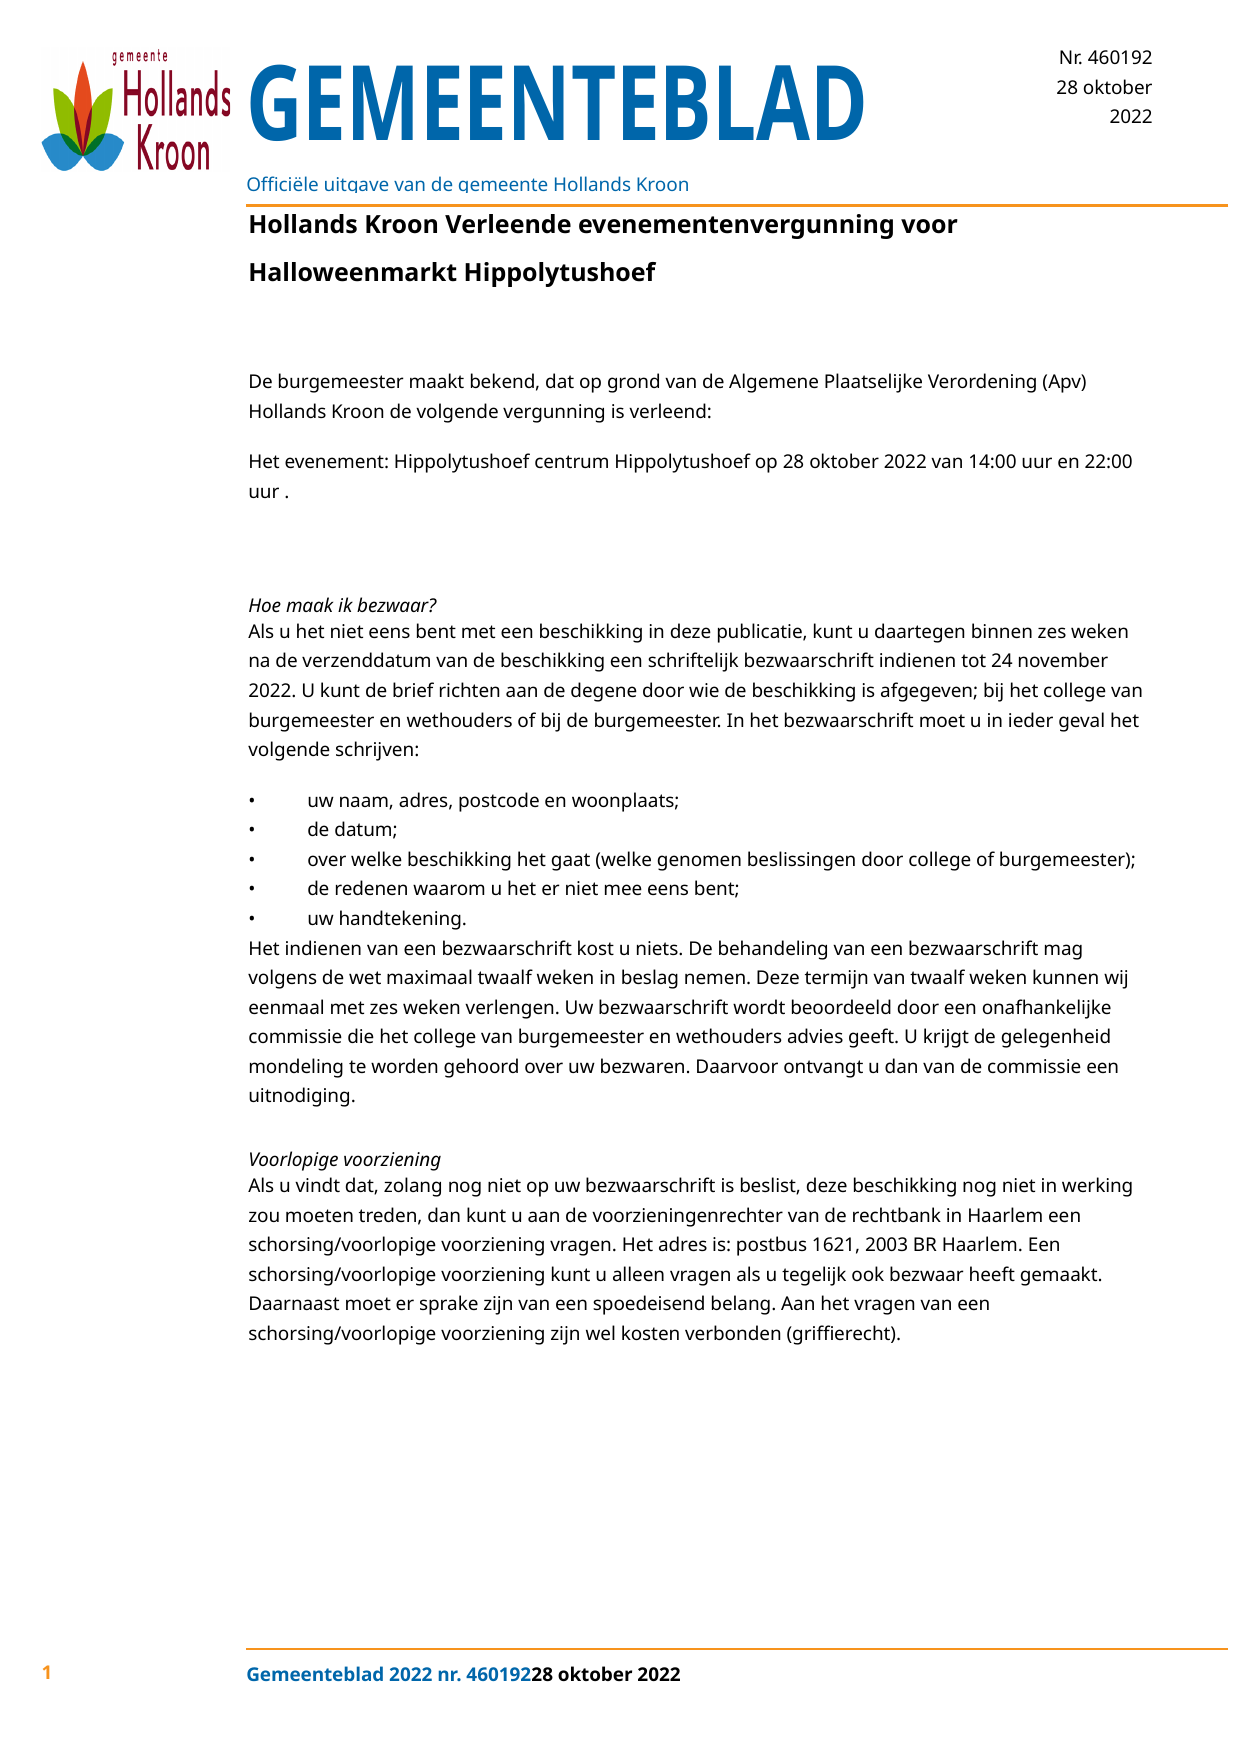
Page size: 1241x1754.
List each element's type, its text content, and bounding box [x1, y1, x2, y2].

text De burgemeester maakt bekend, dat op grond van de Algemene Plaatselijke Verordening (Apv) Hollands Kroon de volgende vergunning is verleend: [248, 368, 1152, 424]
list over welke beschikking het gaat (welke genomen beslissingen door college of burgemeester); [248, 846, 1152, 872]
list uw naam, adres, postcode en woonplaats; [248, 787, 1152, 812]
text Het evenement: Hippolytushoef centrum Hippolytushoef op 28 oktober 2022 van 14:00 uur en 22:00 uur . [248, 448, 1152, 504]
list de redenen waarom u het er niet mee eens bent; [248, 876, 1152, 901]
list de datum; [248, 816, 1152, 842]
text Als u het niet eens bent met een beschikking in deze publicatie, kunt u daartegen binnen zes weken na de verzenddatum van de beschikking een schriftelijk bezwaarschrift indienen tot 24 november 2022. U kunt de brief richten aan de degene door wie de beschikking is afgegeven; bij het college van burgemeester en wethouders of bij de burgemeester. In het bezwaarschrift moet u in ieder geval het volgende schrijven: [248, 618, 1152, 762]
text Als u vindt dat, zolang nog niet op uw bezwaarschrift is beslist, deze beschikking nog niet in werking zou moeten treden, dan kunt u aan de voorzieningenrechter van de rechtbank in Haarlem een schorsing/voorlopige voorziening vragen. Het adres is: postbus 1621, 2003 BR Haarlem. Een schorsing/voorlopige voorziening kunt u alleen vragen als u tegelijk ook bezwaar heeft gemaakt. Daarnaast moet er sprake zijn van een spoedeisend belang. Aan het vragen van een schorsing/voorlopige voorziening zijn wel kosten verbonden (griffierecht). [248, 1172, 1152, 1346]
text Voorlopige voorziening [248, 1147, 1152, 1172]
text Het indienen van een bezwaarschrift kost u niets. De behandeling van een bezwaarschrift mag volgens de wet maximaal twaalf weken in beslag nemen. Deze termijn van twaalf weken kunnen wij eenmaal met zes weken verlengen. Uw bezwaarschrift wordt beoordeeld door een onafhankelijke commissie die het college van burgemeester en wethouders advies geeft. U krijgt de gelegenheid mondeling te worden gehoord over uw bezwaren. Daarvoor ontvangt u dan van de commissie een uitnodiging. [248, 935, 1152, 1108]
text Hollands Kroon Verleende evenementenvergunning voor Halloweenmarkt Hippolytushoef [248, 207, 1152, 288]
text Hoe maak ik bezwaar? [248, 592, 1152, 618]
list uw handtekening. [248, 905, 1152, 931]
picture [41, 47, 231, 172]
